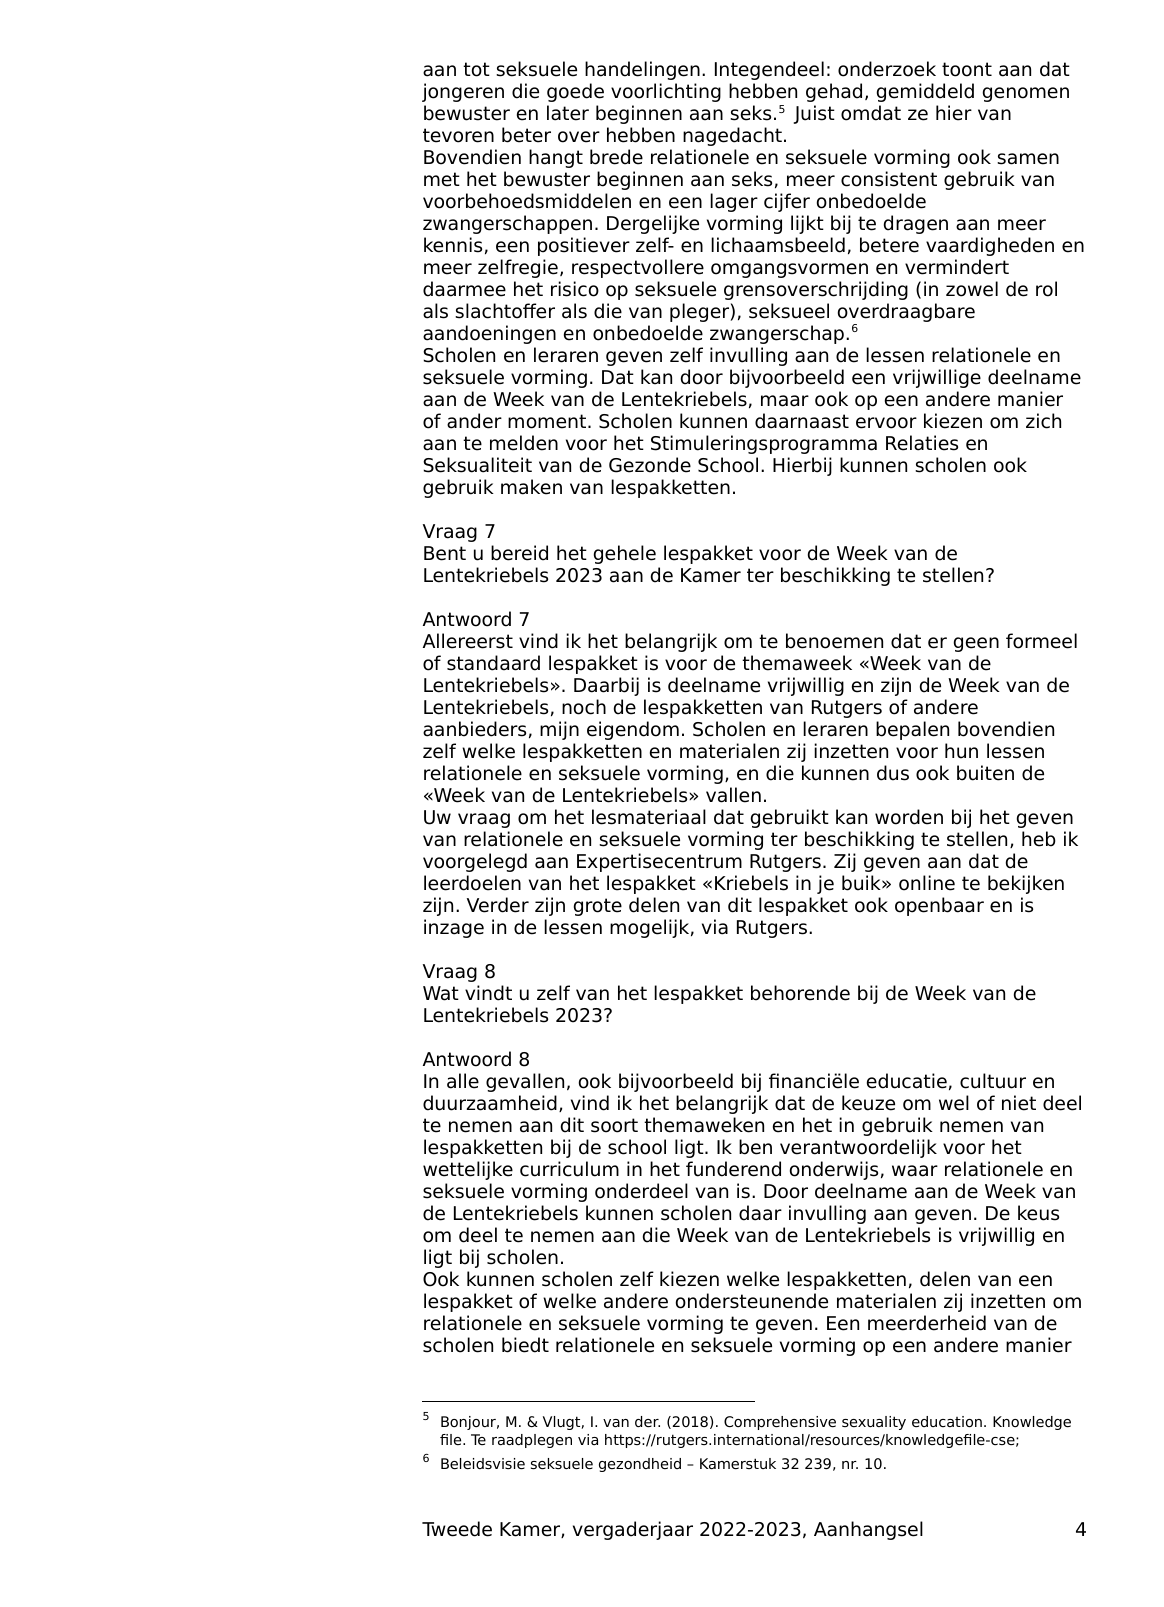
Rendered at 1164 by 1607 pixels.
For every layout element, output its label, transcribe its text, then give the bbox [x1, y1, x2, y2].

text Allereerst vind ik het belangrijk om te benoemen dat er geen formeel of standaard lespakket is voor de themaweek «Week van de Lentekriebels». Daarbij is deelname vrijwillig en zijn de Week van de Lentekriebels, noch de lespakketten van Rutgers of andere aanbieders, mijn eigendom. Scholen en leraren bepalen bovendien zelf welke lespakketten en materialen zij inzetten voor hun lessen relationele en seksuele vorming, en die kunnen dus ook buiten de «Week van de Lentekriebels» vallen. [422, 631, 1087, 807]
text aan tot seksuele handelingen. Integendeel: onderzoek toont aan dat jongeren die goede voorlichting hebben gehad, gemiddeld genomen bewuster en later beginnen aan seks. Juist omdat ze hier van tevoren beter over hebben nagedacht. [422, 59, 1087, 147]
text Bent u bereid het gehele lespakket voor de Week van de Lentekriebels 2023 aan de Kamer ter beschikking te stellen? [422, 543, 1087, 587]
text Vraag 8 [422, 961, 1087, 983]
text Antwoord 8 [422, 1049, 1087, 1071]
text Antwoord 7 [422, 609, 1087, 631]
text Bovendien hangt brede relationele en seksuele vorming ook samen met het bewuster beginnen aan seks, meer consistent gebruik van voorbehoedsmiddelen en een lager cijfer onbedoelde zwangerschappen. Dergelijke vorming lijkt bij te dragen aan meer kennis, een positiever zelf- en lichaamsbeeld, betere vaardigheden en meer zelfregie, respectvollere omgangsvormen en vermindert daarmee het risico op seksuele grensoverschrijding (in zowel de rol als slachtoffer als die van pleger), seksueel overdraagbare aandoeningen en onbedoelde zwangerschap. [422, 147, 1087, 345]
text Bonjour, M. & Vlugt, I. van der. (2018). Comprehensive sexuality education. Knowledge file. Te raadplegen via https://rutgers.international/resources/knowledgefile-cse; [422, 1410, 1087, 1449]
text Scholen en leraren geven zelf invulling aan de lessen relationele en seksuele vorming. Dat kan door bijvoorbeeld een vrijwillige deelname aan de Week van de Lentekriebels, maar ook op een andere manier of ander moment. Scholen kunnen daarnaast ervoor kiezen om zich aan te melden voor het Stimuleringsprogramma Relaties en Seksualiteit van de Gezonde School. Hierbij kunnen scholen ook gebruik maken van lespakketten. [422, 345, 1087, 499]
text Beleidsvisie seksuele gezondheid – Kamerstuk 32 239, nr. 10. [422, 1452, 1087, 1474]
text Ook kunnen scholen zelf kiezen welke lespakketten, delen van een lespakket of welke andere ondersteunende materialen zij inzetten om relationele en seksuele vorming te geven. Een meerderheid van de scholen biedt relationele en seksuele vorming op een andere manier [422, 1269, 1087, 1357]
text Wat vindt u zelf van het lespakket behorende bij de Week van de Lentekriebels 2023? [422, 983, 1087, 1027]
text Uw vraag om het lesmateriaal dat gebruikt kan worden bij het geven van relationele en seksuele vorming ter beschikking te stellen, heb ik voorgelegd aan Expertisecentrum Rutgers. Zij geven aan dat de leerdoelen van het lespakket «Kriebels in je buik» online te bekijken zijn. Verder zijn grote delen van dit lespakket ook openbaar en is inzage in de lessen mogelijk, via Rutgers. [422, 807, 1087, 939]
text Vraag 7 [422, 521, 1087, 543]
text In alle gevallen, ook bijvoorbeeld bij financiële educatie, cultuur en duurzaamheid, vind ik het belangrijk dat de keuze om wel of niet deel te nemen aan dit soort themaweken en het in gebruik nemen van lespakketten bij de school ligt. Ik ben verantwoordelijk voor het wettelijke curriculum in het funderend onderwijs, waar relationele en seksuele vorming onderdeel van is. Door deelname aan de Week van de Lentekriebels kunnen scholen daar invulling aan geven. De keus om deel te nemen aan die Week van de Lentekriebels is vrijwillig en ligt bij scholen. [422, 1071, 1087, 1269]
